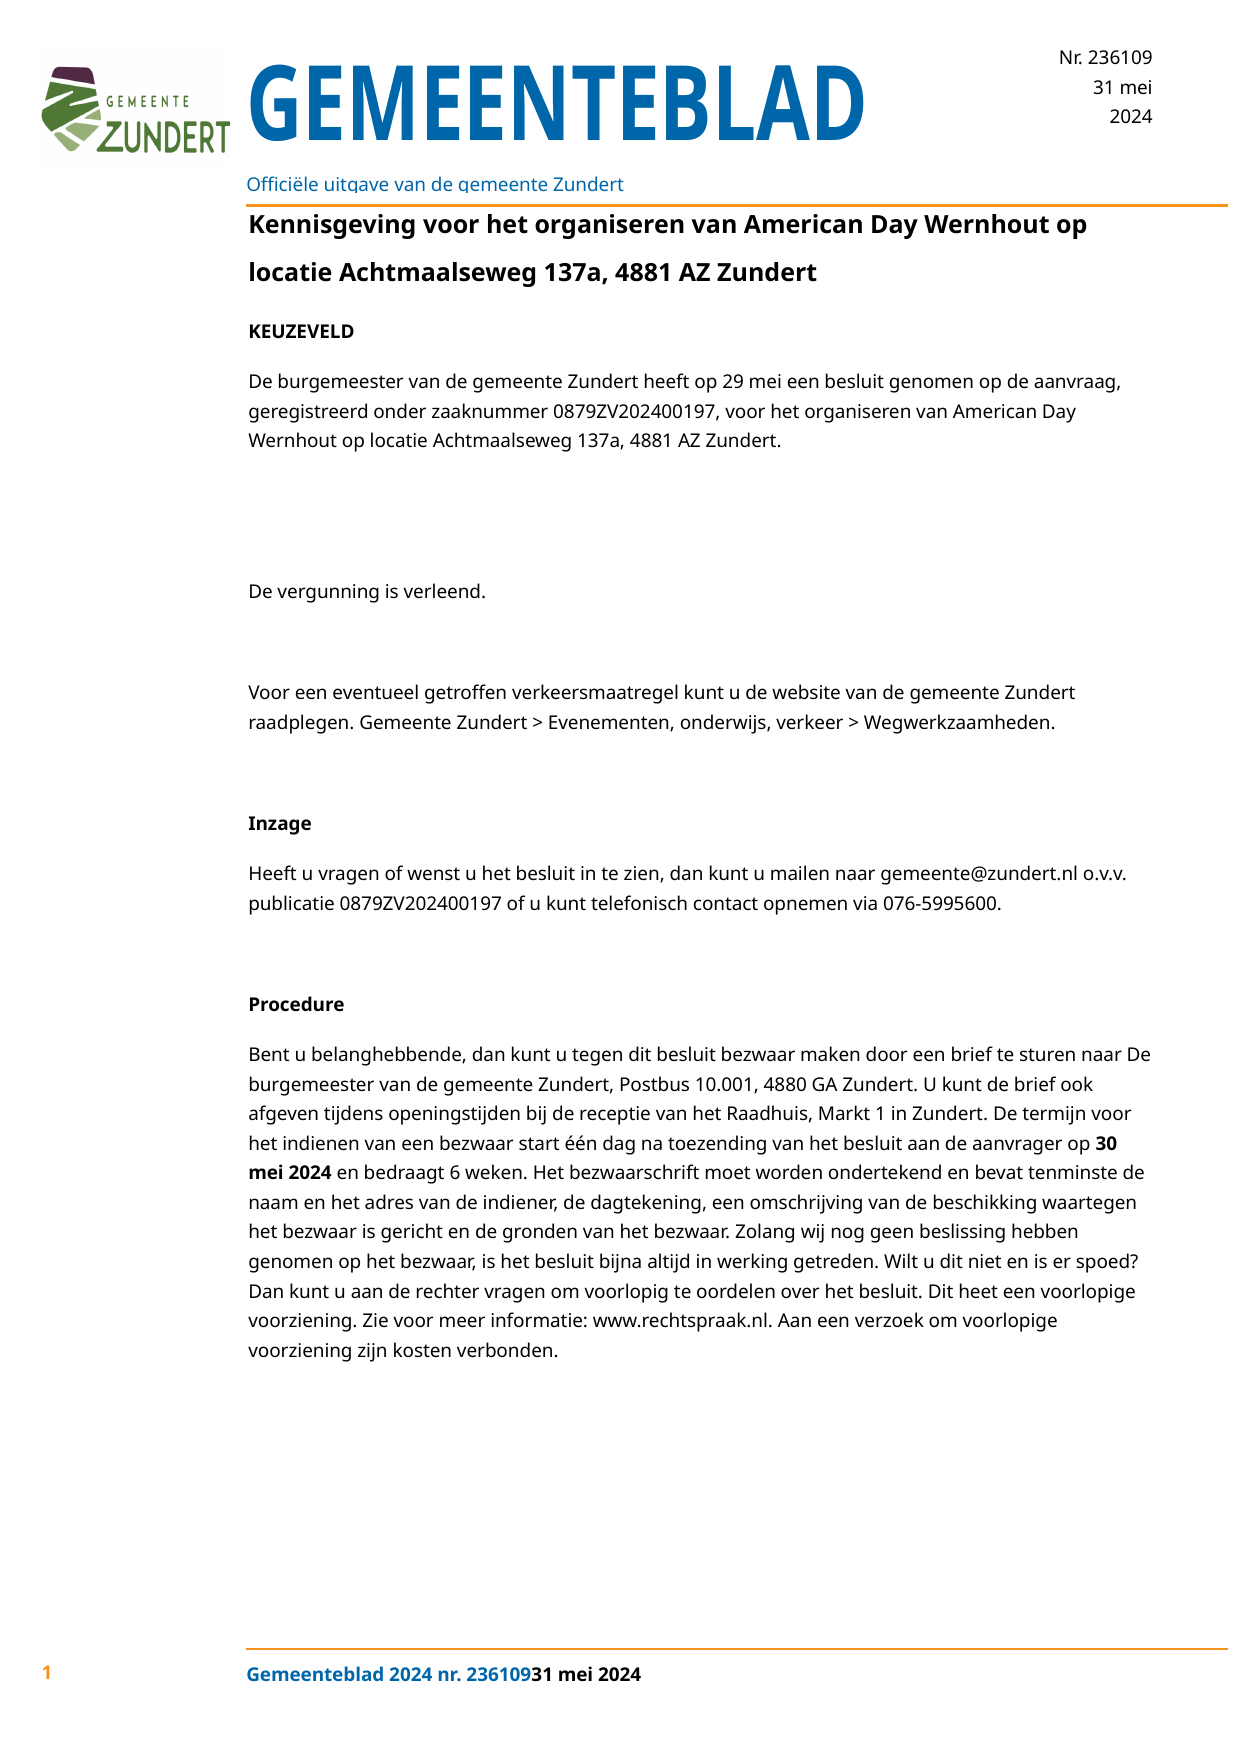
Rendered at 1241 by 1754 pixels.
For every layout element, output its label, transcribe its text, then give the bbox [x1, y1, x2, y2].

text De vergunning is verleend. [248, 579, 1152, 604]
text Voor een eventueel getroffen verkeersmaatregel kunt u de website van de gemeente Zundert raadplegen. Gemeente Zundert > Evenementen, onderwijs, verkeer > Wegwerkzaamheden. [248, 679, 1152, 735]
text Inzage [248, 810, 1152, 836]
picture [41, 47, 231, 172]
text Heeft u vragen of wenst u het besluit in te zien, dan kunt u mailen naar gemeente@zundert.nl o.v.v. publicatie 0879ZV202400197 of u kunt telefonisch contact opnemen via 076-5995600. [248, 860, 1152, 916]
text Bent u belanghebbende, dan kunt u tegen dit besluit bezwaar maken door een brief te sturen naar De burgemeester van de gemeente Zundert, Postbus 10.001, 4880 GA Zundert. U kunt de brief ook afgeven tijdens openingstijden bij de receptie van het Raadhuis, Markt 1 in Zundert. De termijn voor het indienen van een bezwaar start één dag na toezending van het besluit aan de aanvrager op 30 mei 2024 en bedraagt 6 weken. Het bezwaarschrift moet worden ondertekend en bevat tenminste de naam en het adres van de indiener, de dagtekening, een omschrijving van de beschikking waartegen het bezwaar is gericht en de gronden van het bezwaar. Zolang wij nog geen beslissing hebben genomen op het bezwaar, is het besluit bijna altijd in werking getreden. Wilt u dit niet en is er spoed? Dan kunt u aan de rechter vragen om voorlopig te oordelen over het besluit. Dit heet een voorlopige voorziening. Zie voor meer informatie: www.rechtspraak.nl. Aan een verzoek om voorlopige voorziening zijn kosten verbonden. [248, 1041, 1152, 1363]
text KEUZEVELD [248, 318, 1152, 344]
text Procedure [248, 991, 1152, 1017]
text De burgemeester van de gemeente Zundert heeft op 29 mei een besluit genomen op de aanvraag, geregistreerd onder zaaknummer 0879ZV202400197, voor het organiseren van American Day Wernhout op locatie Achtmaalseweg 137a, 4881 AZ Zundert. [248, 368, 1152, 453]
text Kennisgeving voor het organiseren van American Day Wernhout op locatie Achtmaalseweg 137a, 4881 AZ Zundert [248, 207, 1152, 288]
